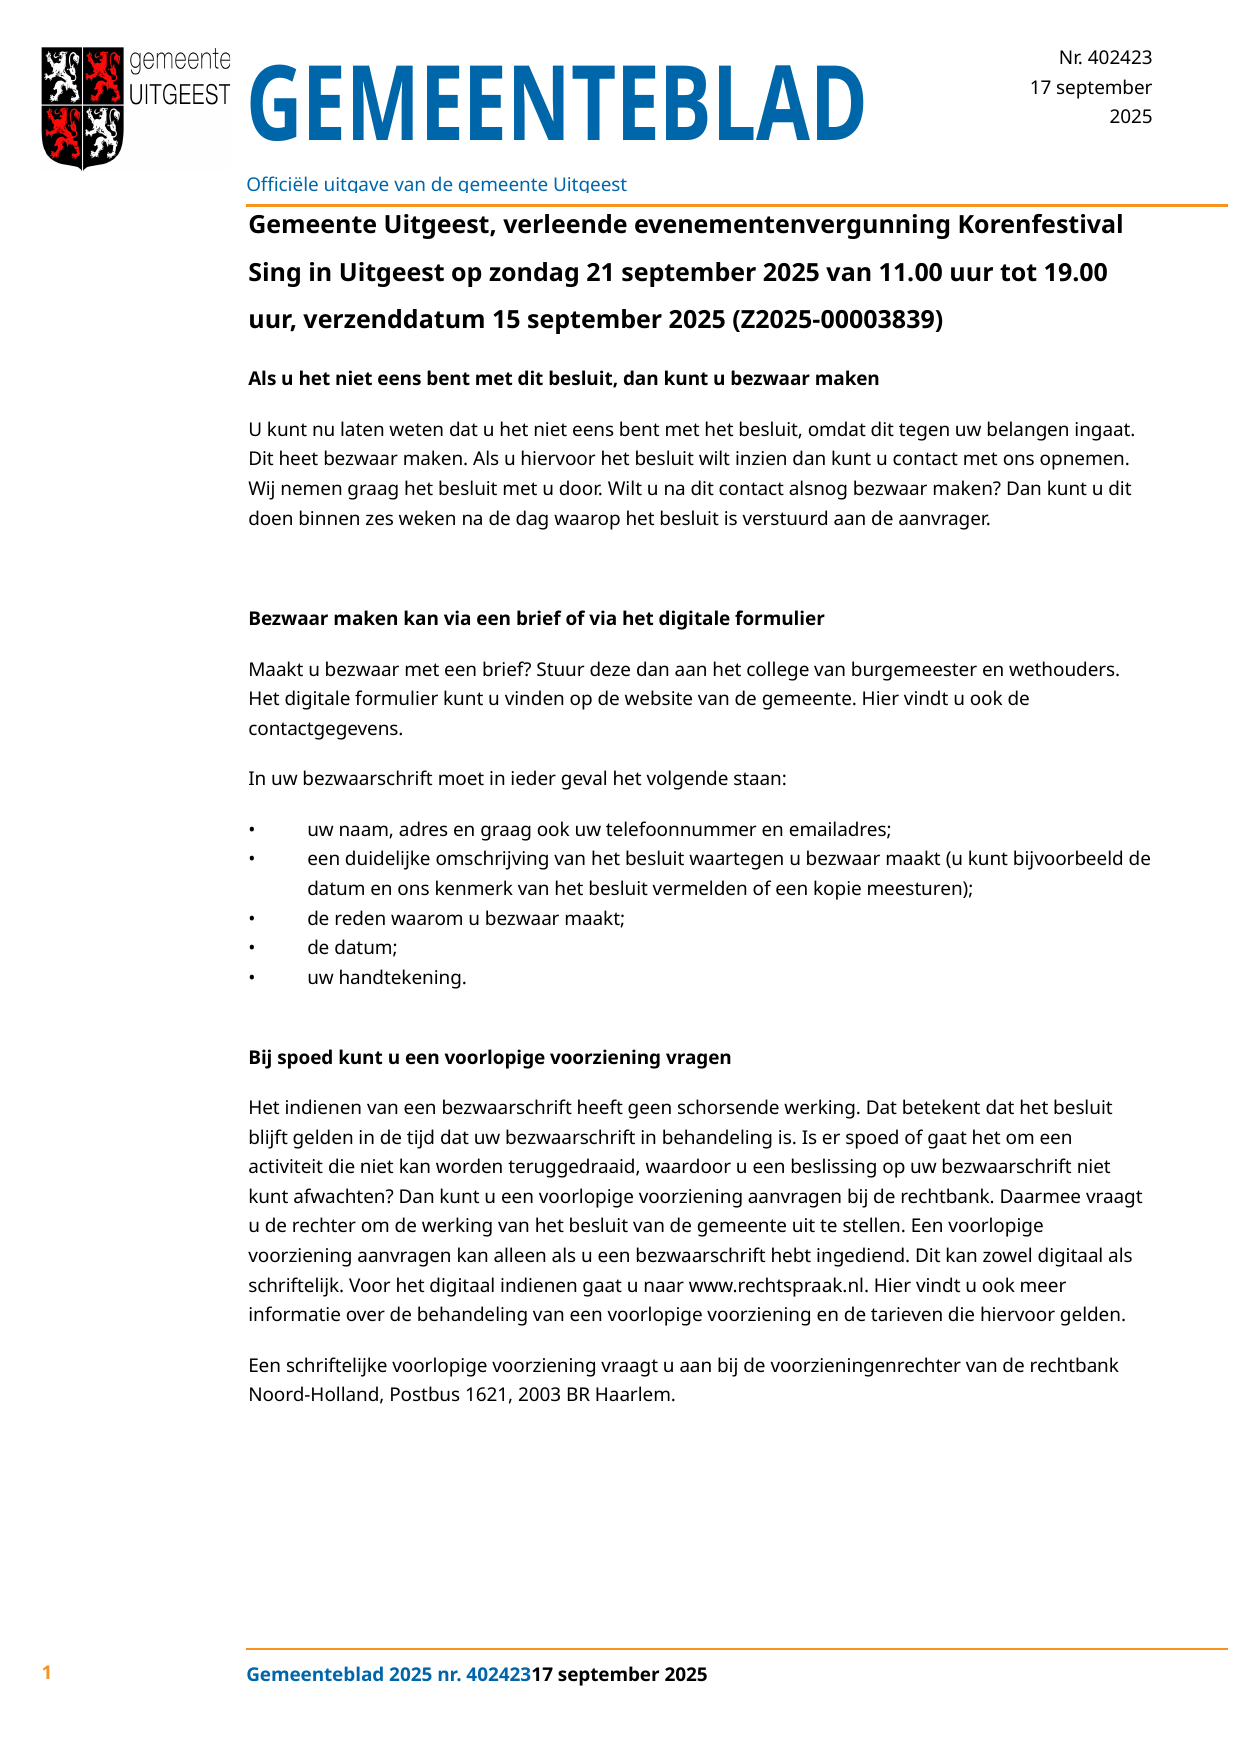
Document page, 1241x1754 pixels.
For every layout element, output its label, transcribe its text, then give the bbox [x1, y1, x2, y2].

list een duidelijke omschrijving van het besluit waartegen u bezwaar maakt (u kunt bijvoorbeeld de datum en ons kenmerk van het besluit vermelden of een kopie meesturen); [248, 846, 1152, 901]
text Bezwaar maken kan via een brief of via het digitale formulier [248, 606, 1152, 631]
text Een schriftelijke voorlopige voorziening vraagt u aan bij de voorzieningenrechter van de rechtbank Noord-Holland, Postbus 1621, 2003 BR Haarlem. [248, 1352, 1152, 1407]
text In uw bezwaarschrift moet in ieder geval het volgende staan: [248, 766, 1152, 791]
text Het indienen van een bezwaarschrift heeft geen schorsende werking. Dat betekent dat het besluit blijft gelden in de tijd dat uw bezwaarschrift in behandeling is. Is er spoed of gaat het om een activiteit die niet kan worden teruggedraaid, waardoor u een beslissing op uw bezwaarschrift niet kunt afwachten? Dan kunt u een voorlopige voorziening aanvragen bij de rechtbank. Daarmee vraagt u de rechter om de werking van het besluit van de gemeente uit te stellen. Een voorlopige voorziening aanvragen kan alleen als u een bezwaarschrift hebt ingediend. Dit kan zowel digitaal als schriftelijk. Voor het digitaal indienen gaat u naar www.rechtspraak.nl. Hier vindt u ook meer informatie over de behandeling van een voorlopige voorziening en de tarieven die hiervoor gelden. [248, 1094, 1152, 1327]
text Bij spoed kunt u een voorlopige voorziening vragen [248, 1044, 1152, 1069]
text Maakt u bezwaar met een brief? Stuur deze dan aan het college van burgemeester en wethouders. Het digitale formulier kunt u vinden op de website van de gemeente. Hier vindt u ook de contactgegevens. [248, 656, 1152, 741]
text Als u het niet eens bent met dit besluit, dan kunt u bezwaar maken [248, 366, 1152, 391]
text Gemeente Uitgeest, verleende evenementenvergunning Korenfestival Sing in Uitgeest op zondag 21 september 2025 van 11.00 uur tot 19.00 uur, verzenddatum 15 september 2025 (Z2025-00003839) [248, 207, 1152, 336]
list de datum; [248, 934, 1152, 960]
picture [41, 47, 231, 172]
text U kunt nu laten weten dat u het niet eens bent met het besluit, omdat dit tegen uw belangen ingaat. Dit heet bezwaar maken. Als u hiervoor het besluit wilt inzien dan kunt u contact met ons opnemen. Wij nemen graag het besluit met u door. Wilt u na dit contact alsnog bezwaar maken? Dan kunt u dit doen binnen zes weken na de dag waarop het besluit is verstuurd aan de aanvrager. [248, 416, 1152, 530]
list uw handtekening. [248, 964, 1152, 989]
list uw naam, adres en graag ook uw telefoonnummer en emailadres; [248, 816, 1152, 842]
list de reden waarom u bezwaar maakt; [248, 905, 1152, 930]
